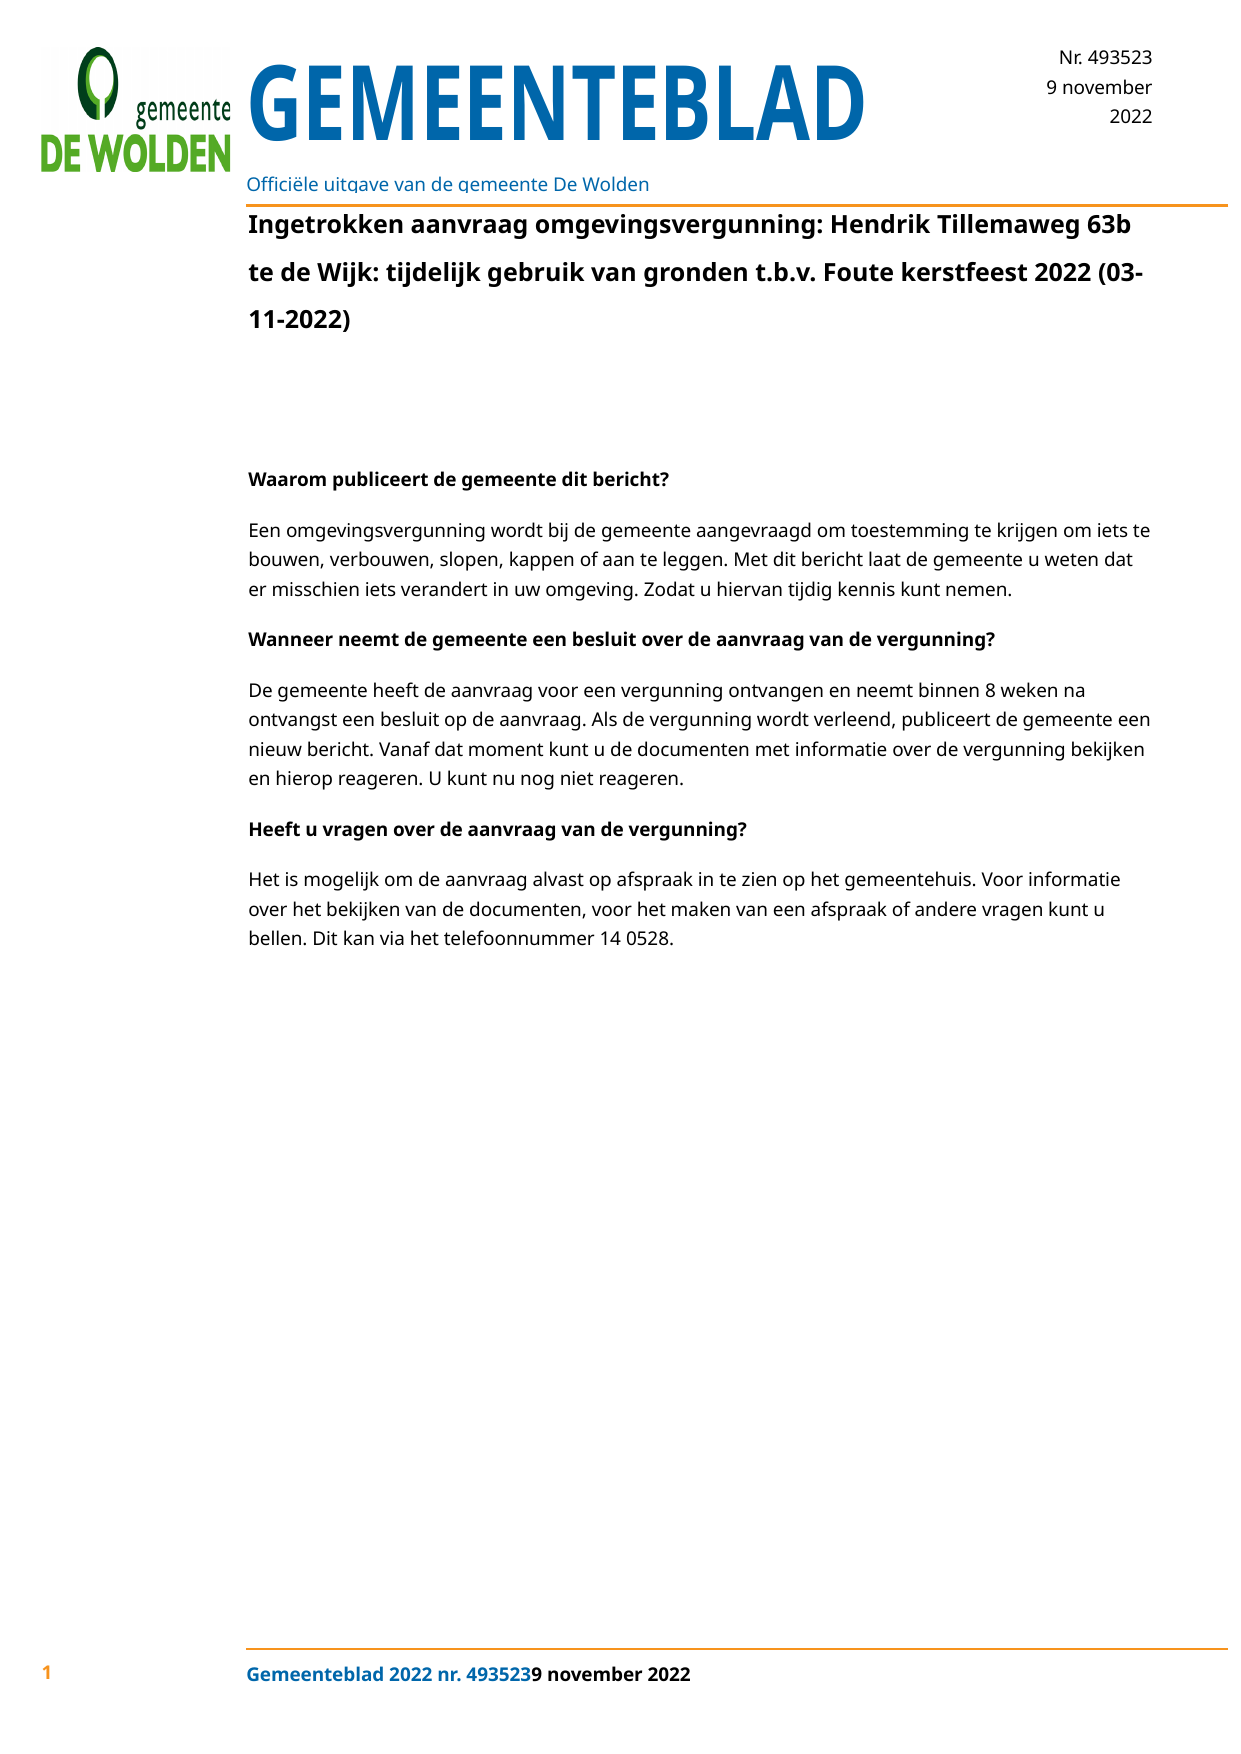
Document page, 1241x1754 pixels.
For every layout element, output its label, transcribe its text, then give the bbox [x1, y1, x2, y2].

text Het is mogelijk om de aanvraag alvast op afspraak in te zien op het gemeentehuis. Voor informatie over het bekijken van de documenten, voor het maken van een afspraak of andere vragen kunt u bellen. Dit kan via het telefoonnummer 14 0528. [248, 866, 1152, 951]
text Waarom publiceert de gemeente dit bericht? [248, 466, 1152, 492]
text Ingetrokken aanvraag omgevingsvergunning: Hendrik Tillemaweg 63b te de Wijk: tijdelijk gebruik van gronden t.b.v. Foute kerstfeest 2022 (03-11-2022) [248, 207, 1152, 336]
text Een omgevingsvergunning wordt bij de gemeente aangevraagd om toestemming te krijgen om iets te bouwen, verbouwen, slopen, kappen of aan te leggen. Met dit bericht laat de gemeente u weten dat er misschien iets verandert in uw omgeving. Zodat u hiervan tijdig kennis kunt nemen. [248, 517, 1152, 602]
text Wanneer neemt de gemeente een besluit over de aanvraag van de vergunning? [248, 626, 1152, 652]
picture [41, 47, 231, 172]
text De gemeente heeft de aanvraag voor een vergunning ontvangen en neemt binnen 8 weken na ontvangst een besluit op de aanvraag. Als de vergunning wordt verleend, publiceert de gemeente een nieuw bericht. Vanaf dat moment kunt u de documenten met informatie over de vergunning bekijken en hierop reageren. U kunt nu nog niet reageren. [248, 677, 1152, 791]
text Heeft u vragen over de aanvraag van de vergunning? [248, 816, 1152, 842]
